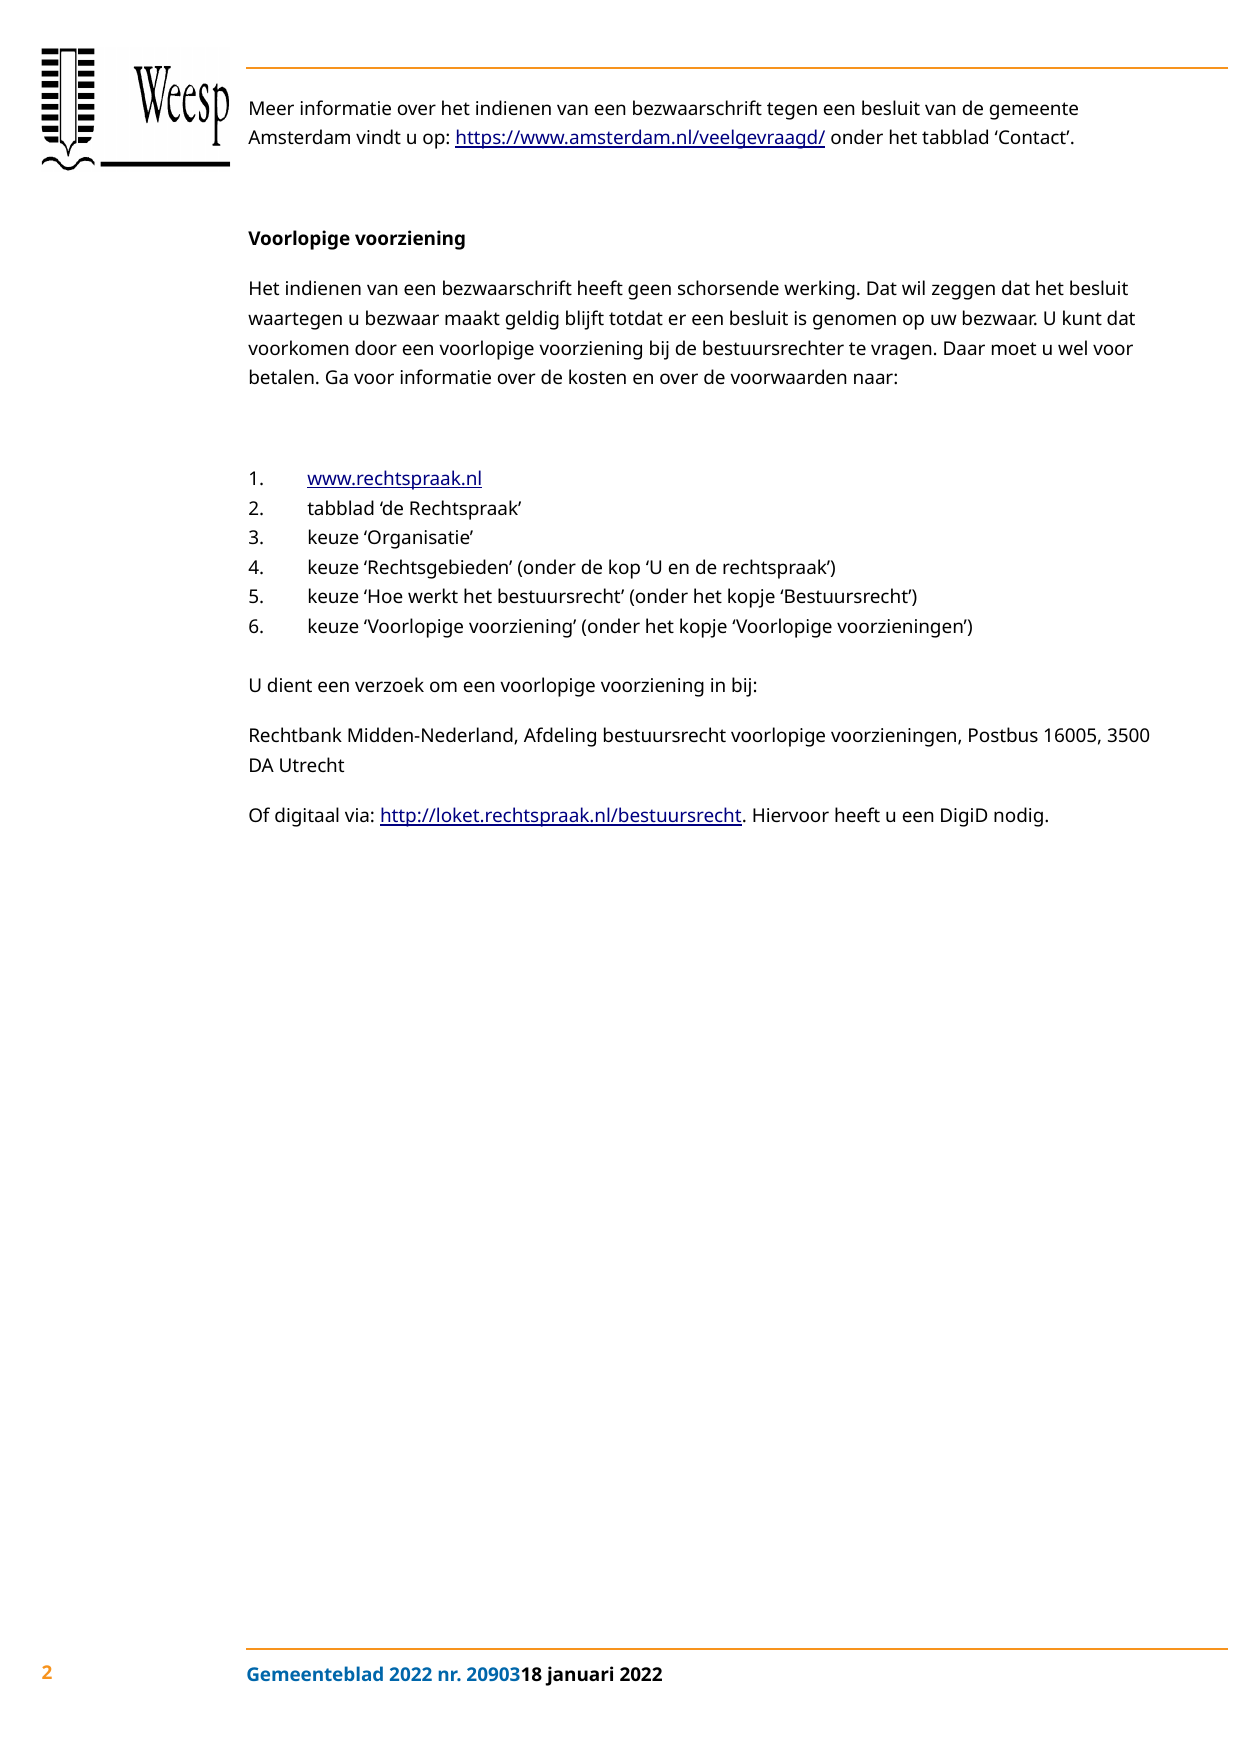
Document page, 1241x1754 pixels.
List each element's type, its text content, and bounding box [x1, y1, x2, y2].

list keuze ‘Hoe werkt het bestuursrecht’ (onder het kopje ‘Bestuursrecht’) [248, 583, 1152, 609]
text Rechtbank Midden-Nederland, Afdeling bestuursrecht voorlopige voorzieningen, Postbus 16005, 3500 DA Utrecht [248, 723, 1152, 778]
text Voorlopige voorziening [248, 225, 1152, 251]
list keuze ‘Rechtsgebieden’ (onder de kop ‘U en de rechtspraak’) [248, 554, 1152, 580]
list keuze ‘Organisatie’ [248, 524, 1152, 550]
list www.rechtspraak.nl [248, 465, 1152, 491]
list tabblad ‘de Rechtspraak’ [248, 495, 1152, 521]
text Het indienen van een bezwaarschrift heeft geen schorsende werking. Dat wil zeggen dat het besluit waartegen u bezwaar maakt geldig blijft totdat er een besluit is genomen op uw bezwaar. U kunt dat voorkomen door een voorlopige voorziening bij de bestuursrechter te vragen. Daar moet u wel voor betalen. Ga voor informatie over de kosten en over de voorwaarden naar: [248, 276, 1152, 390]
text U dient een verzoek om een voorlopige voorziening in bij: [248, 672, 1152, 698]
list keuze ‘Voorlopige voorziening’ (onder het kopje ‘Voorlopige voorzieningen’) [248, 613, 1152, 639]
text Of digitaal via: http://loket.rechtspraak.nl/bestuursrecht. Hiervoor heeft u een DigiD nodig. [248, 803, 1152, 828]
text Meer informatie over het indienen van een bezwaarschrift tegen een besluit van de gemeente Amsterdam vindt u op: https://www.amsterdam.nl/veelgevraagd/ onder het tabblad ‘Contact’. [248, 95, 1152, 150]
picture [41, 47, 231, 172]
